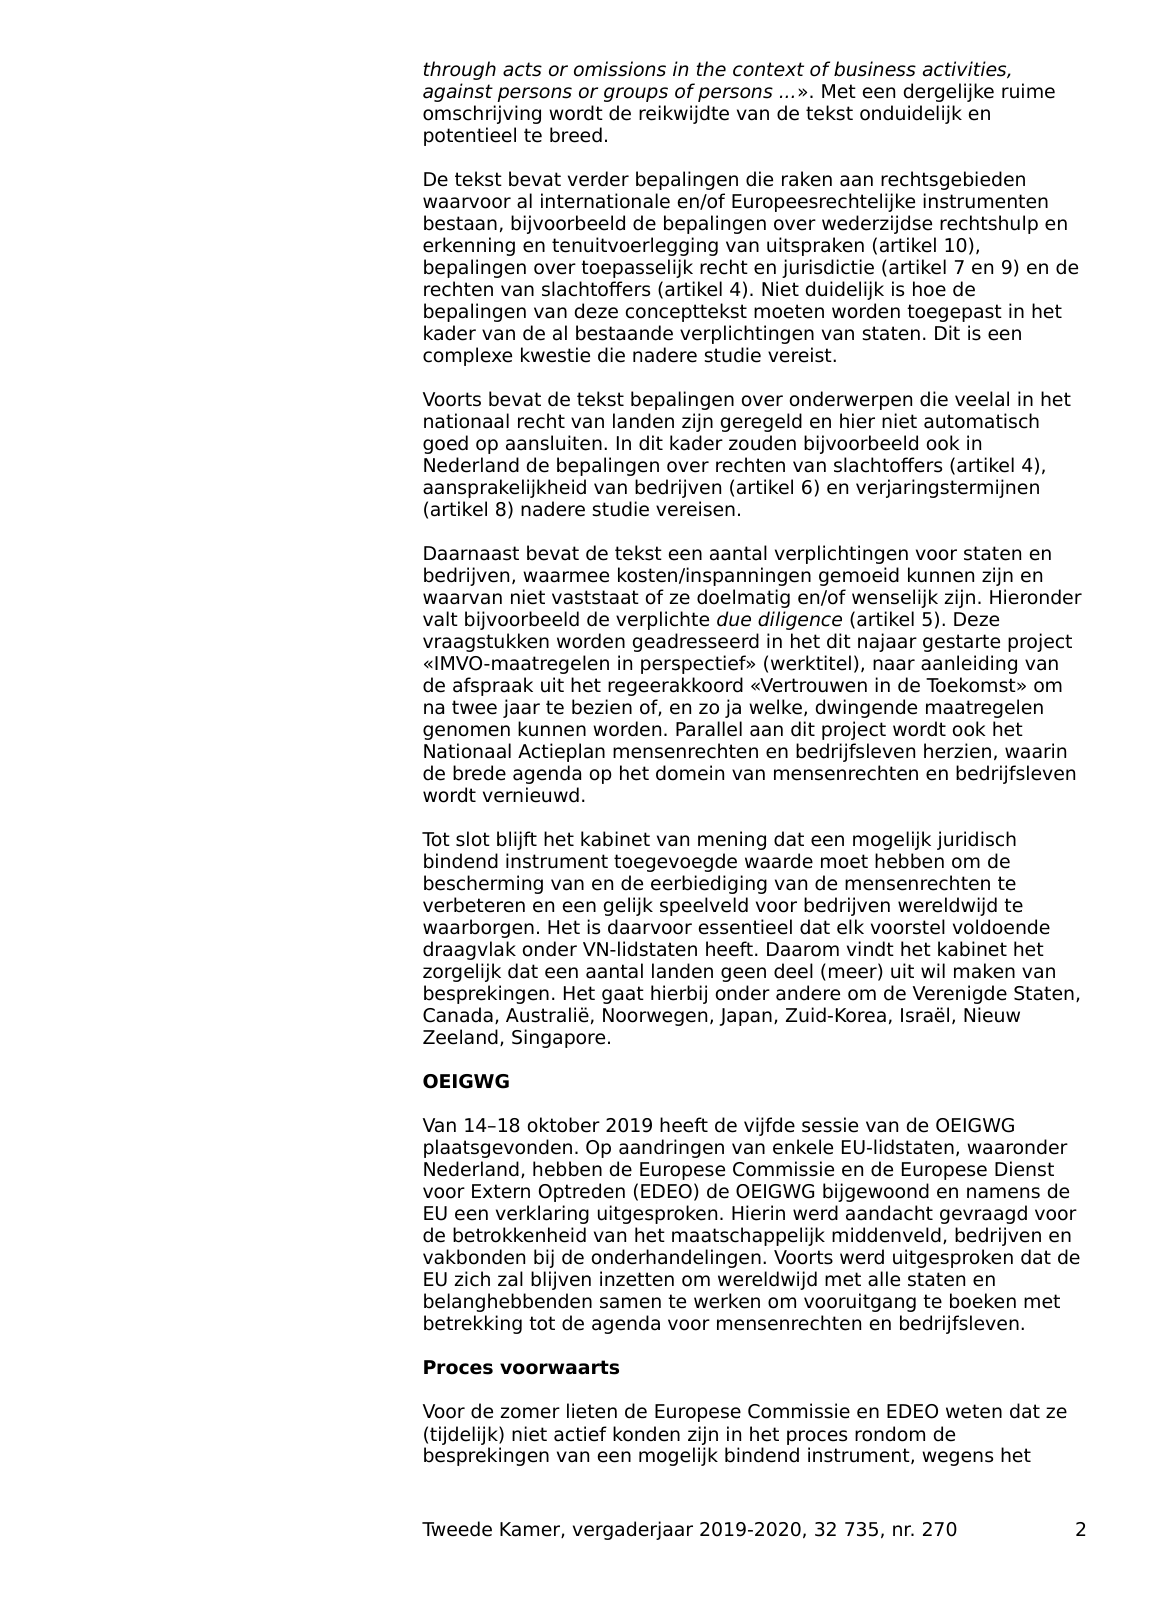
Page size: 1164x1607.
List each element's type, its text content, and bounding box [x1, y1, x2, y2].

text Tot slot blijft het kabinet van mening dat een mogelijk juridisch bindend instrument toegevoegde waarde moet hebben om de bescherming van en de eerbiediging van de mensenrechten te verbeteren en een gelijk speelveld voor bedrijven wereldwijd te waarborgen. Het is daarvoor essentieel dat elk voorstel voldoende draagvlak onder VN-lidstaten heeft. Daarom vindt het kabinet het zorgelijk dat een aantal landen geen deel (meer) uit wil maken van besprekingen. Het gaat hierbij onder andere om de Verenigde Staten, Canada, Australië, Noorwegen, Japan, Zuid-Korea, Israël, Nieuw Zeeland, Singapore. [422, 829, 1087, 1049]
text through acts or omissions in the context of business activities, against persons or groups of persons ...». Met een dergelijke ruime omschrijving wordt de reikwijdte van de tekst onduidelijk en potentieel te breed. [422, 59, 1087, 147]
subtitle OEIGWG [422, 1071, 1087, 1093]
text Daarnaast bevat de tekst een aantal verplichtingen voor staten en bedrijven, waarmee kosten/inspanningen gemoeid kunnen zijn en waarvan niet vaststaat of ze doelmatig en/of wenselijk zijn. Hieronder valt bijvoorbeeld de verplichte due diligence (artikel 5). Deze vraagstukken worden geadresseerd in het dit najaar gestarte project «IMVO-maatregelen in perspectief» (werktitel), naar aanleiding van de afspraak uit het regeerakkoord «Vertrouwen in de Toekomst» om na twee jaar te bezien of, en zo ja welke, dwingende maatregelen genomen kunnen worden. Parallel aan dit project wordt ook het Nationaal Actieplan mensenrechten en bedrijfsleven herzien, waarin de brede agenda op het domein van mensenrechten en bedrijfsleven wordt vernieuwd. [422, 543, 1087, 807]
text De tekst bevat verder bepalingen die raken aan rechtsgebieden waarvoor al internationale en/of Europeesrechtelijke instrumenten bestaan, bijvoorbeeld de bepalingen over wederzijdse rechtshulp en erkenning en tenuitvoerlegging van uitspraken (artikel 10), bepalingen over toepasselijk recht en jurisdictie (artikel 7 en 9) en de rechten van slachtoffers (artikel 4). Niet duidelijk is hoe de bepalingen van deze concepttekst moeten worden toegepast in het kader van de al bestaande verplichtingen van staten. Dit is een complexe kwestie die nadere studie vereist. [422, 169, 1087, 367]
text Voorts bevat de tekst bepalingen over onderwerpen die veelal in het nationaal recht van landen zijn geregeld en hier niet automatisch goed op aansluiten. In dit kader zouden bijvoorbeeld ook in Nederland de bepalingen over rechten van slachtoffers (artikel 4), aansprakelijkheid van bedrijven (artikel 6) en verjaringstermijnen (artikel 8) nadere studie vereisen. [422, 389, 1087, 521]
text Van 14–18 oktober 2019 heeft de vijfde sessie van de OEIGWG plaatsgevonden. Op aandringen van enkele EU-lidstaten, waaronder Nederland, hebben de Europese Commissie en de Europese Dienst voor Extern Optreden (EDEO) de OEIGWG bijgewoond en namens de EU een verklaring uitgesproken. Hierin werd aandacht gevraagd voor de betrokkenheid van het maatschappelijk middenveld, bedrijven en vakbonden bij de onderhandelingen. Voorts werd uitgesproken dat de EU zich zal blijven inzetten om wereldwijd met alle staten en belanghebbenden samen te werken om vooruitgang te boeken met betrekking tot de agenda voor mensenrechten en bedrijfsleven. [422, 1115, 1087, 1335]
subtitle Proces voorwaarts [422, 1357, 1087, 1379]
text Voor de zomer lieten de Europese Commissie en EDEO weten dat ze (tijdelijk) niet actief konden zijn in het proces rondom de besprekingen van een mogelijk bindend instrument, wegens het [422, 1401, 1087, 1467]
